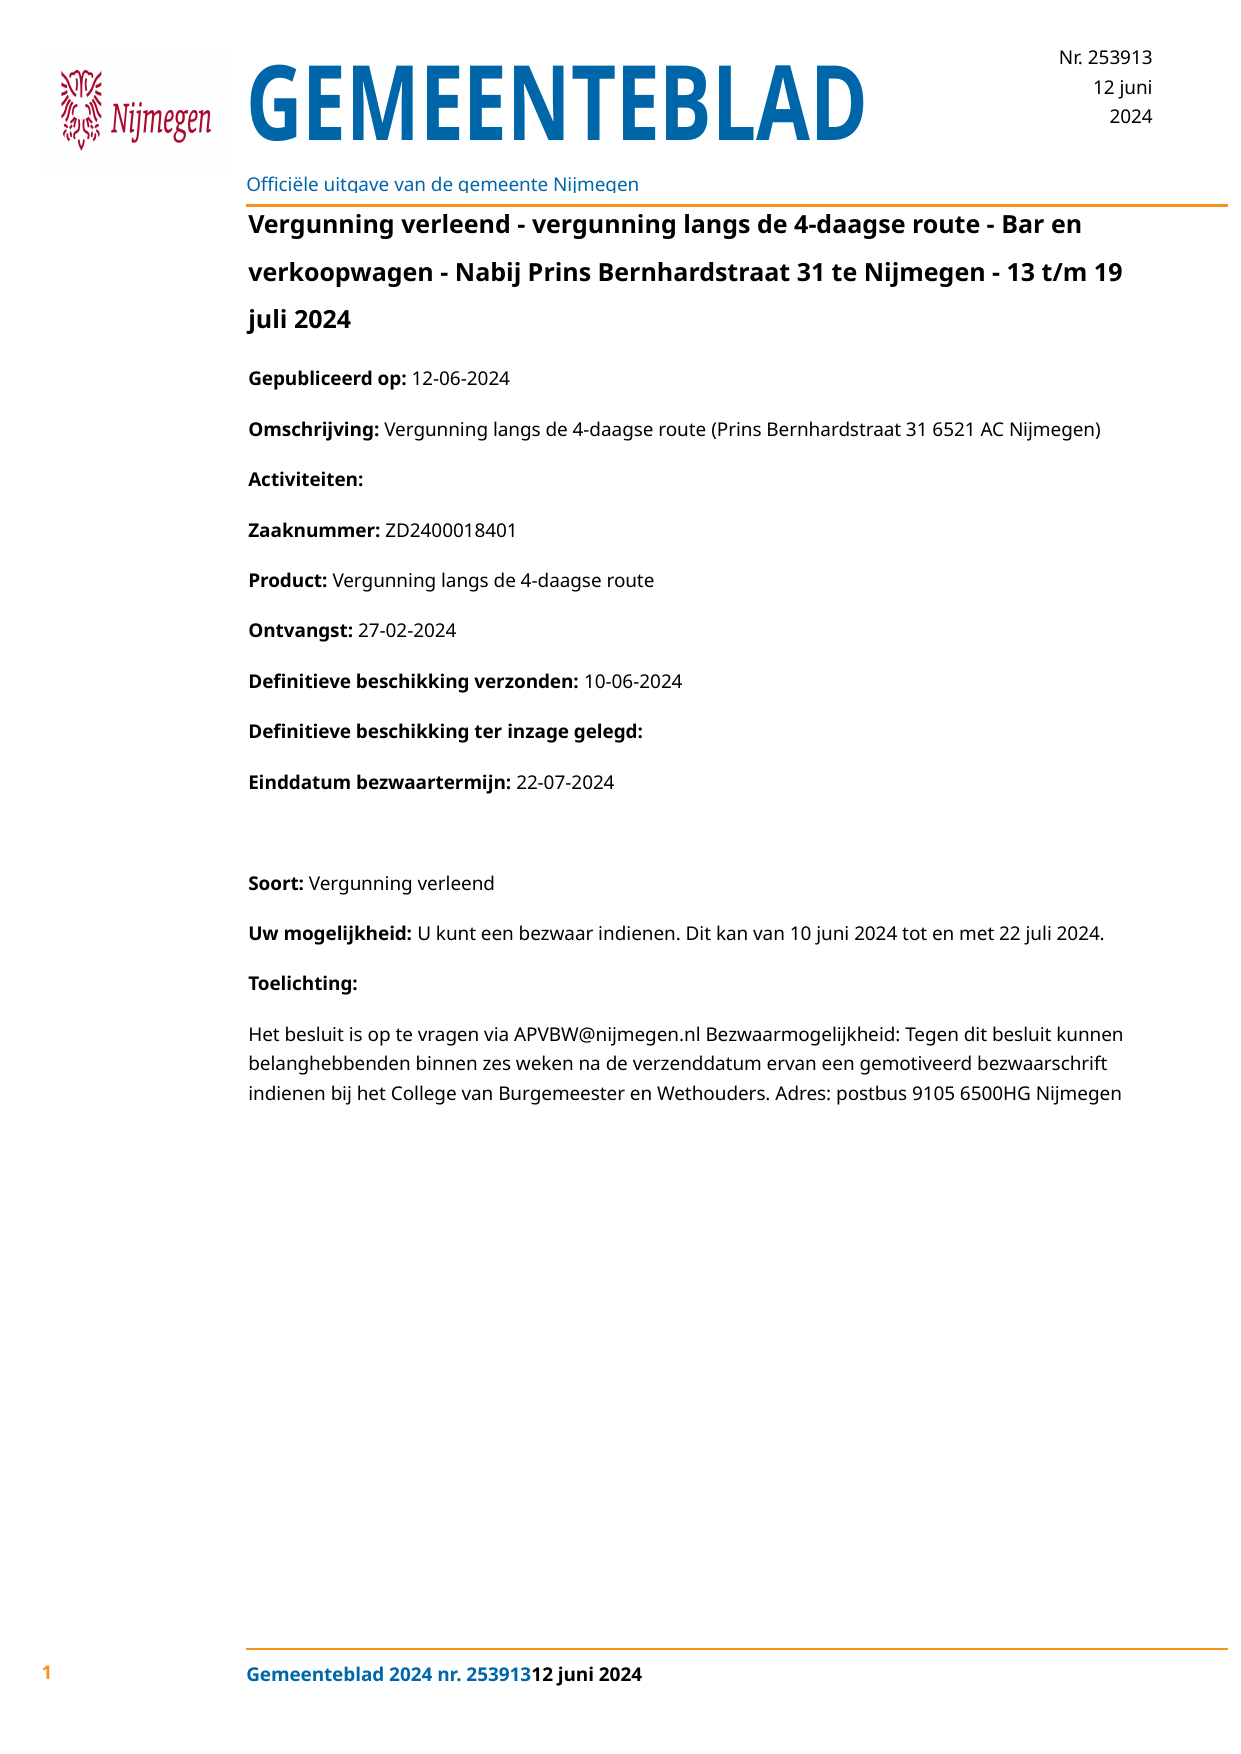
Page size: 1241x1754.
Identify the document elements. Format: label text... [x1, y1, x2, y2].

text Definitieve beschikking verzonden: 10-06-2024 [248, 668, 1152, 694]
text Toelichting: [248, 971, 1152, 996]
picture [41, 47, 231, 172]
text Einddatum bezwaartermijn: 22-07-2024 [248, 769, 1152, 794]
text Soort: Vergunning verleend [248, 870, 1152, 895]
text Zaaknummer: ZD2400018401 [248, 517, 1152, 542]
text Vergunning verleend - vergunning langs de 4-daagse route - Bar en verkoopwagen - Nabij Prins Bernhardstraat 31 te Nijmegen - 13 t/m 19 juli 2024 [248, 207, 1152, 336]
text Definitieve beschikking ter inzage gelegd: [248, 718, 1152, 744]
text Gepubliceerd op: 12-06-2024 [248, 366, 1152, 391]
text Ontvangst: 27-02-2024 [248, 618, 1152, 643]
text Activiteiten: [248, 466, 1152, 492]
text Uw mogelijkheid: U kunt een bezwaar indienen. Dit kan van 10 juni 2024 tot en met 22 juli 2024. [248, 920, 1152, 946]
text Omschrijving: Vergunning langs de 4-daagse route (Prins Bernhardstraat 31 6521 AC Nijmegen) [248, 416, 1152, 442]
text Het besluit is op te vragen via APVBW@nijmegen.nl Bezwaarmogelijkheid: Tegen dit besluit kunnen belanghebbenden binnen zes weken na de verzenddatum ervan een gemotiveerd bezwaarschrift indienen bij het College van Burgemeester en Wethouders. Adres: postbus 9105 6500HG Nijmegen [248, 1021, 1152, 1106]
text Product: Vergunning langs de 4-daagse route [248, 567, 1152, 593]
